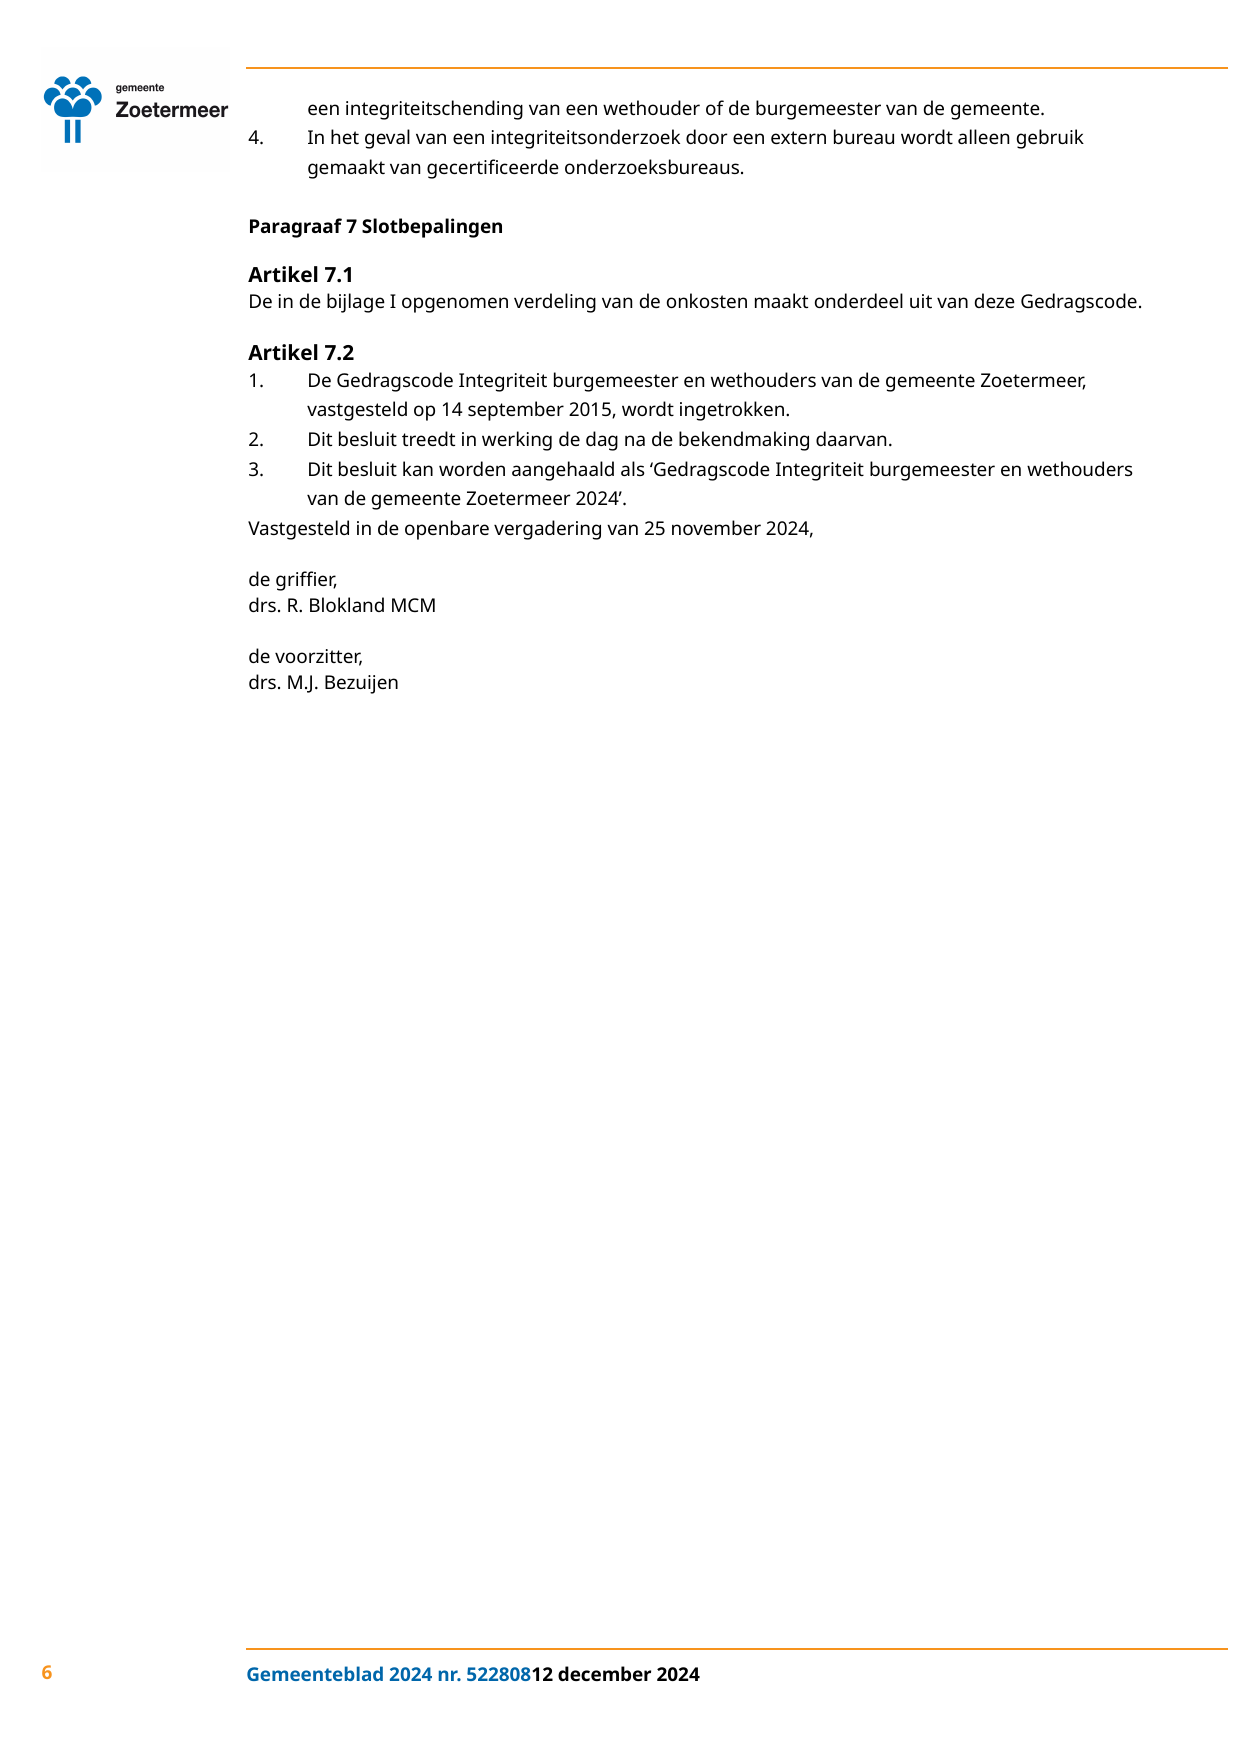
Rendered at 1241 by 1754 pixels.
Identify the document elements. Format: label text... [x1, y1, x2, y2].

list Dit besluit treedt in werking de dag na de bekendmaking daarvan. [248, 426, 1152, 452]
text drs. R. Blokland MCM [248, 592, 1152, 618]
text Paragraaf 7 Slotbepalingen [248, 213, 1152, 239]
text Artikel 7.1 [248, 260, 1152, 288]
text de griffier, [248, 566, 1152, 592]
list Dit besluit kan worden aangehaald als ‘Gedragscode Integriteit burgemeester en wethouders van de gemeente Zoetermeer 2024’. [248, 456, 1152, 511]
text Artikel 7.2 [248, 338, 1152, 367]
text drs. M.J. Bezuijen [248, 669, 1152, 695]
text de voorzitter, [248, 643, 1152, 669]
list De Gedragscode Integriteit burgemeester en wethouders van de gemeente Zoetermeer, vastgesteld op 14 september 2015, wordt ingetrokken. [248, 367, 1152, 422]
picture [41, 47, 231, 172]
text De in de bijlage I opgenomen verdeling van de onkosten maakt onderdeel uit van deze Gedragscode. [248, 288, 1152, 314]
text Vastgesteld in de openbare vergadering van 25 november 2024, [248, 515, 1152, 541]
list In het geval van een integriteitsonderzoek door een extern bureau wordt alleen gebruik gemaakt van gecertificeerde onderzoeksbureaus. [248, 124, 1152, 180]
list een integriteitschending van een wethouder of de burgemeester van de gemeente. [248, 95, 1152, 121]
